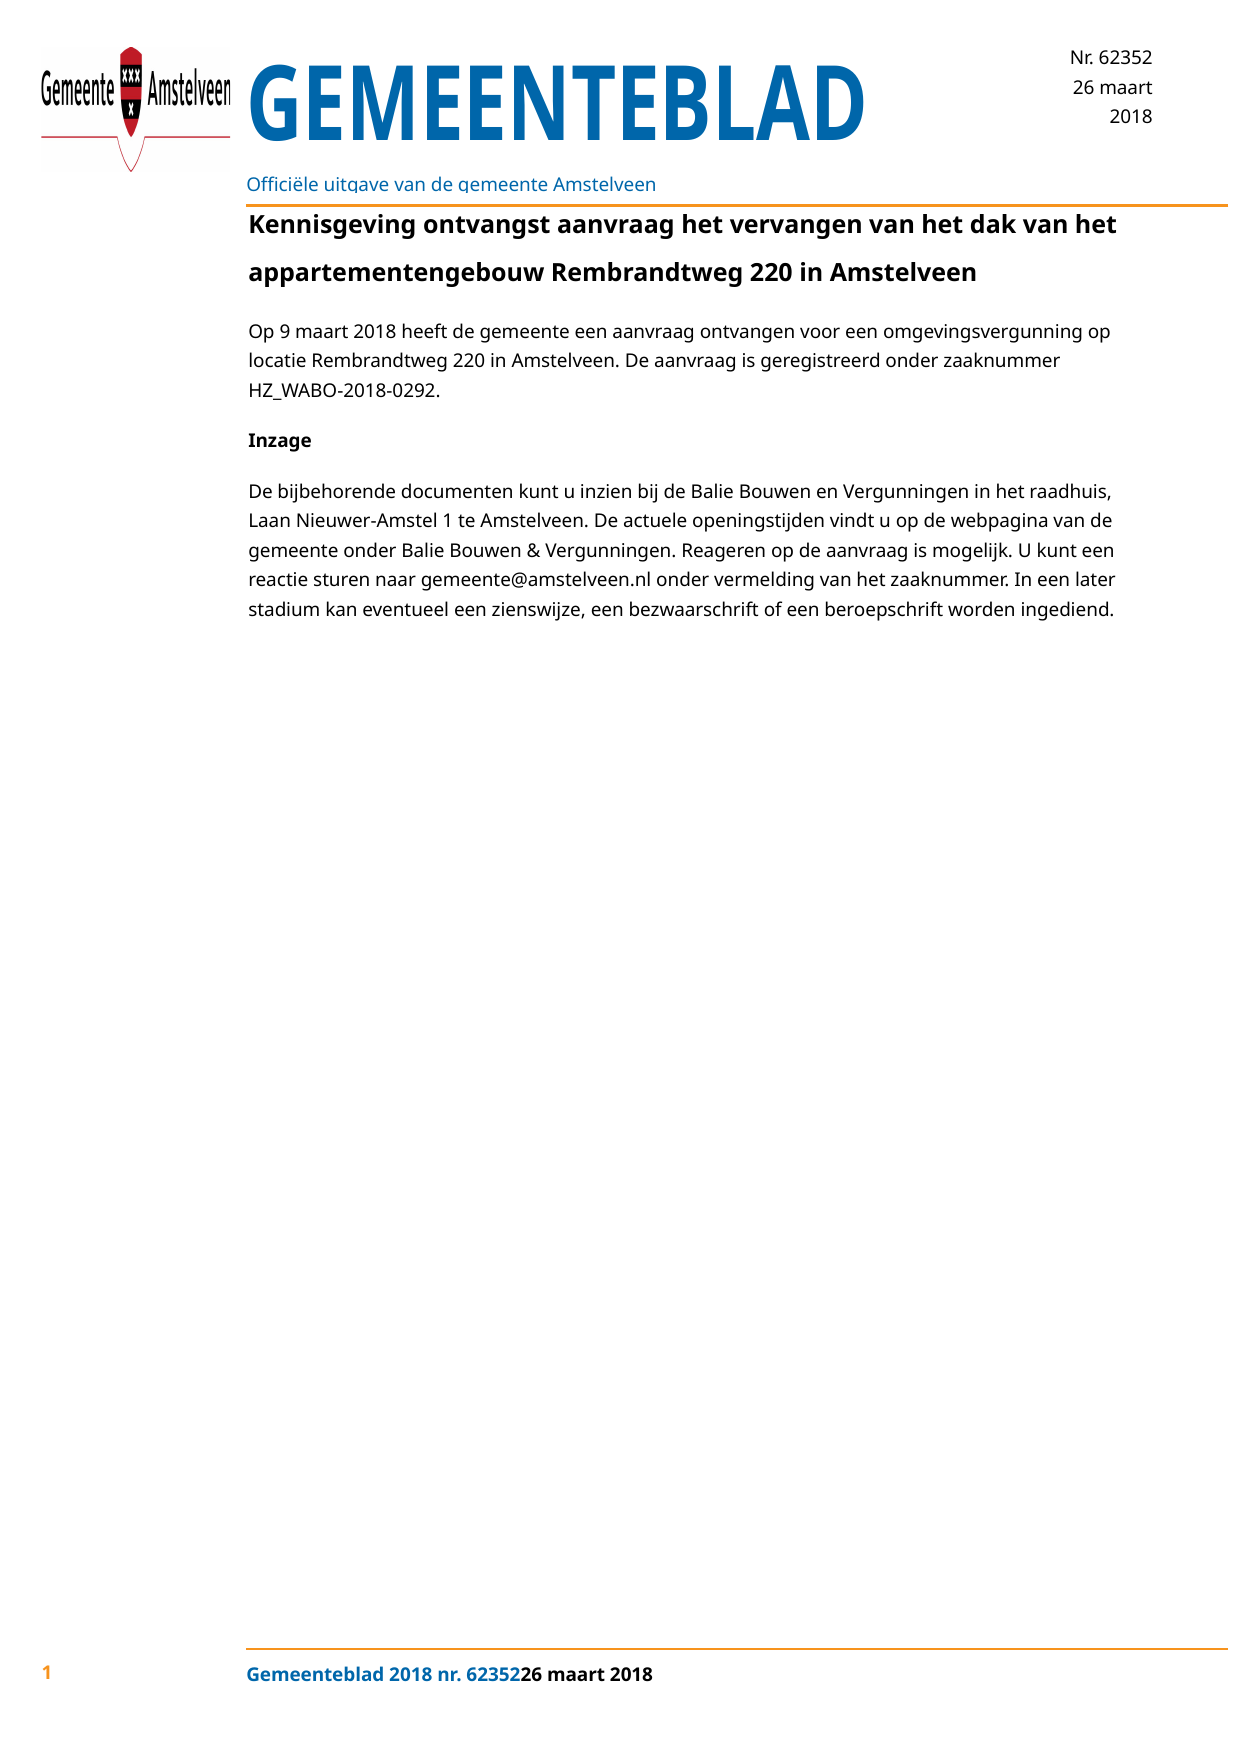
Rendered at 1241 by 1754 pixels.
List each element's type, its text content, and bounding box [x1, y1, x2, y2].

text Inzage [248, 427, 1152, 453]
text Op 9 maart 2018 heeft de gemeente een aanvraag ontvangen voor een omgevingsvergunning op locatie Rembrandtweg 220 in Amstelveen. De aanvraag is geregistreerd onder zaaknummer HZ_WABO-2018-0292. [248, 318, 1152, 403]
picture [41, 47, 231, 172]
text Kennisgeving ontvangst aanvraag het vervangen van het dak van het appartementengebouw Rembrandtweg 220 in Amstelveen [248, 207, 1152, 288]
text De bijbehorende documenten kunt u inzien bij de Balie Bouwen en Vergunningen in het raadhuis, Laan Nieuwer-Amstel 1 te Amstelveen. De actuele openingstijden vindt u op de webpagina van de gemeente onder Balie Bouwen & Vergunningen. Reageren op de aanvraag is mogelijk. U kunt een reactie sturen naar gemeente@amstelveen.nl onder vermelding van het zaaknummer. In een later stadium kan eventueel een zienswijze, een bezwaarschrift of een beroepschrift worden ingediend. [248, 478, 1152, 622]
